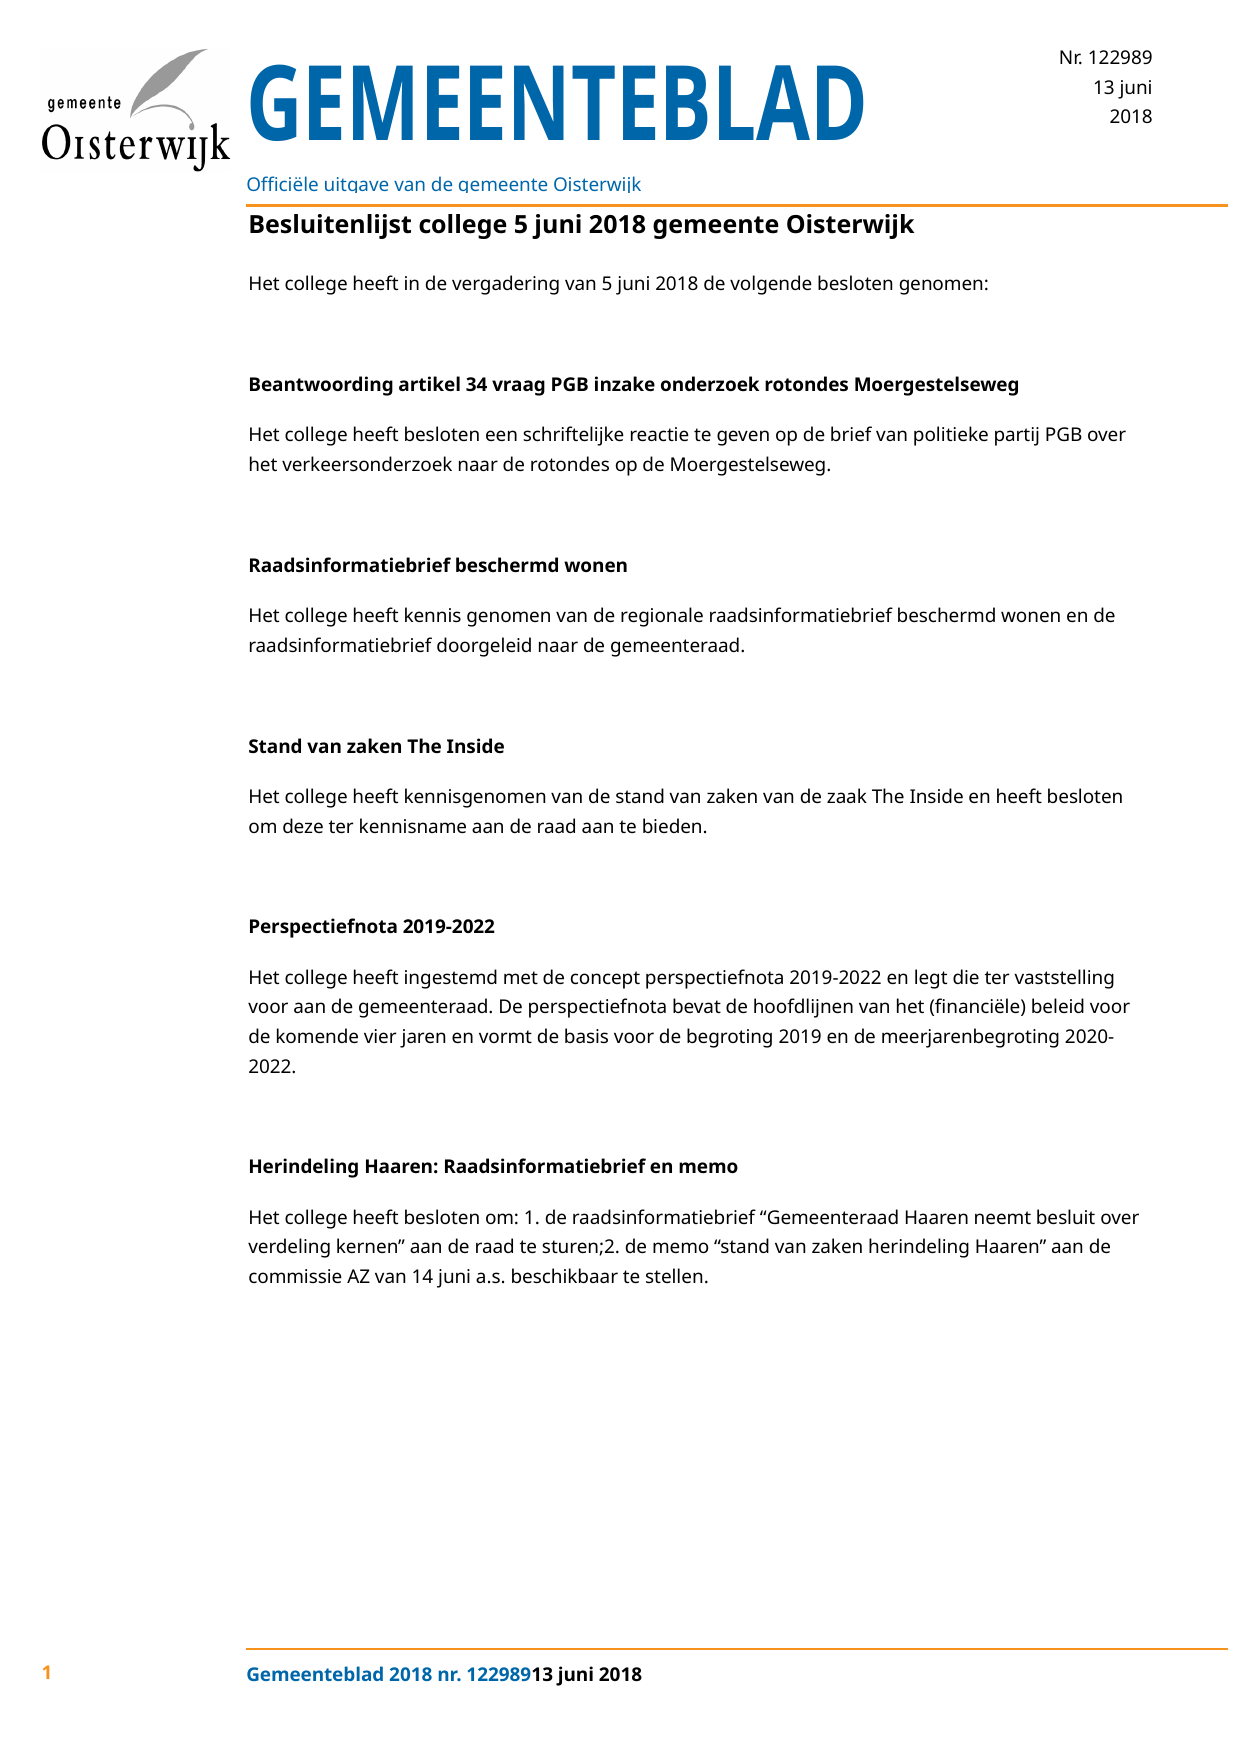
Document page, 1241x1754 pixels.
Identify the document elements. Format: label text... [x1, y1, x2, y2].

text Stand van zaken The Inside [248, 733, 1152, 758]
picture [41, 47, 231, 172]
text Herindeling Haaren: Raadsinformatiebrief en memo [248, 1154, 1152, 1179]
text Besluitenlijst college 5 juni 2018 gemeente Oisterwijk [248, 207, 1152, 241]
text Het college heeft in de vergadering van 5 juni 2018 de volgende besloten genomen: [248, 270, 1152, 296]
text Perspectiefnota 2019-2022 [248, 914, 1152, 939]
text Het college heeft kennis genomen van de regionale raadsinformatiebrief beschermd wonen en de raadsinformatiebrief doorgeleid naar de gemeenteraad. [248, 602, 1152, 658]
text Het college heeft ingestemd met de concept perspectiefnota 2019-2022 en legt die ter vaststelling voor aan de gemeenteraad. De perspectiefnota bevat de hoofdlijnen van het (financiële) beleid voor de komende vier jaren en vormt de basis voor de begroting 2019 en de meerjarenbegroting 2020-2022. [248, 964, 1152, 1078]
text Het college heeft kennisgenomen van de stand van zaken van de zaak The Inside en heeft besloten om deze ter kennisname aan de raad aan te bieden. [248, 783, 1152, 838]
text Het college heeft besloten een schriftelijke reactie te geven op de brief van politieke partij PGB over het verkeersonderzoek naar de rotondes op de Moergestelseweg. [248, 422, 1152, 477]
text Beantwoording artikel 34 vraag PGB inzake onderzoek rotondes Moergestelseweg [248, 371, 1152, 397]
text Raadsinformatiebrief beschermd wonen [248, 552, 1152, 578]
text Het college heeft besloten om: 1. de raadsinformatiebrief “Gemeenteraad Haaren neemt besluit over verdeling kernen” aan de raad te sturen;2. de memo “stand van zaken herindeling Haaren” aan de commissie AZ van 14 juni a.s. beschikbaar te stellen. [248, 1204, 1152, 1289]
